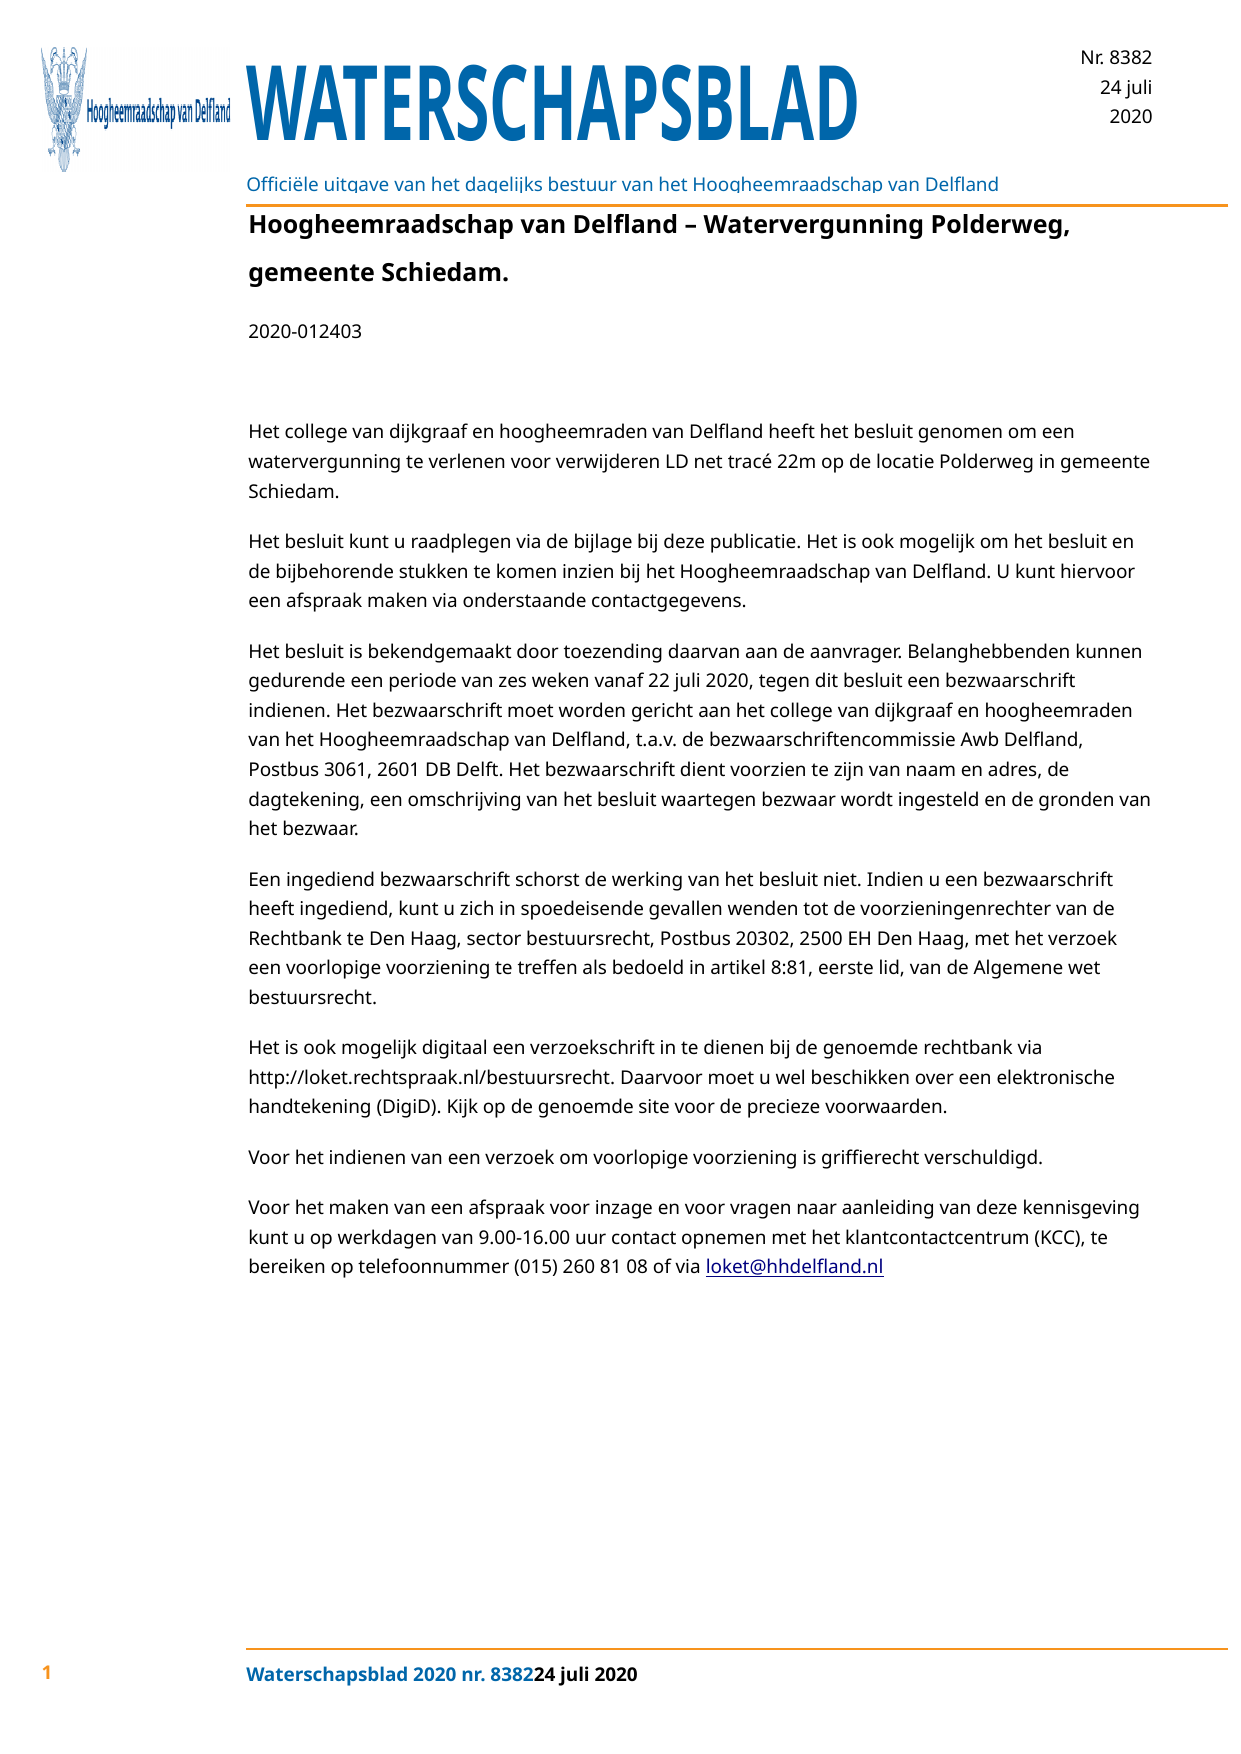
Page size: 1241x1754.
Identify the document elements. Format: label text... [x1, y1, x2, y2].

text Het besluit kunt u raadplegen via de bijlage bij deze publicatie. Het is ook mogelijk om het besluit en de bijbehorende stukken te komen inzien bij het Hoogheemraadschap van Delfland. U kunt hiervoor een afspraak maken via onderstaande contactgegevens. [248, 528, 1152, 613]
text Het besluit is bekendgemaakt door toezending daarvan aan de aanvrager. Belanghebbenden kunnen gedurende een periode van zes weken vanaf 22 juli 2020, tegen dit besluit een bezwaarschrift indienen. Het bezwaarschrift moet worden gericht aan het college van dijkgraaf en hoogheemraden van het Hoogheemraadschap van Delfland, t.a.v. de bezwaarschriftencommissie Awb Delfland, Postbus 3061, 2601 DB Delft. Het bezwaarschrift dient voorzien te zijn van naam en adres, de dagtekening, een omschrijving van het besluit waartegen bezwaar wordt ingesteld en de gronden van het bezwaar. [248, 638, 1152, 841]
text 2020-012403 [248, 318, 1152, 344]
text Het is ook mogelijk digitaal een verzoekschrift in te dienen bij de genoemde rechtbank via http://loket.rechtspraak.nl/bestuursrecht. Daarvoor moet u wel beschikken over een elektronische handtekening (DigiD). Kijk op de genoemde site voor de precieze voorwaarden. [248, 1034, 1152, 1119]
text Hoogheemraadschap van Delfland – Watervergunning Polderweg, gemeente Schiedam. [248, 207, 1152, 288]
text Voor het maken van een afspraak voor inzage en voor vragen naar aanleiding van deze kennisgeving kunt u op werkdagen van 9.00-16.00 uur contact opnemen met het klantcontactcentrum (KCC), te bereiken op telefoonnummer (015) 260 81 08 of via loket@hhdelfland.nl [248, 1194, 1152, 1279]
text Een ingediend bezwaarschrift schorst de werking van het besluit niet. Indien u een bezwaarschrift heeft ingediend, kunt u zich in spoedeisende gevallen wenden tot de voorzieningenrechter van de Rechtbank te Den Haag, sector bestuursrecht, Postbus 20302, 2500 EH Den Haag, met het verzoek een voorlopige voorziening te treffen als bedoeld in artikel 8:81, eerste lid, van de Algemene wet bestuursrecht. [248, 866, 1152, 1010]
text Voor het indienen van een verzoek om voorlopige voorziening is griffierecht verschuldigd. [248, 1144, 1152, 1170]
picture [41, 47, 231, 172]
text Het college van dijkgraaf en hoogheemraden van Delfland heeft het besluit genomen om een watervergunning te verlenen voor verwijderen LD net tracé 22m op de locatie Polderweg in gemeente Schiedam. [248, 419, 1152, 504]
